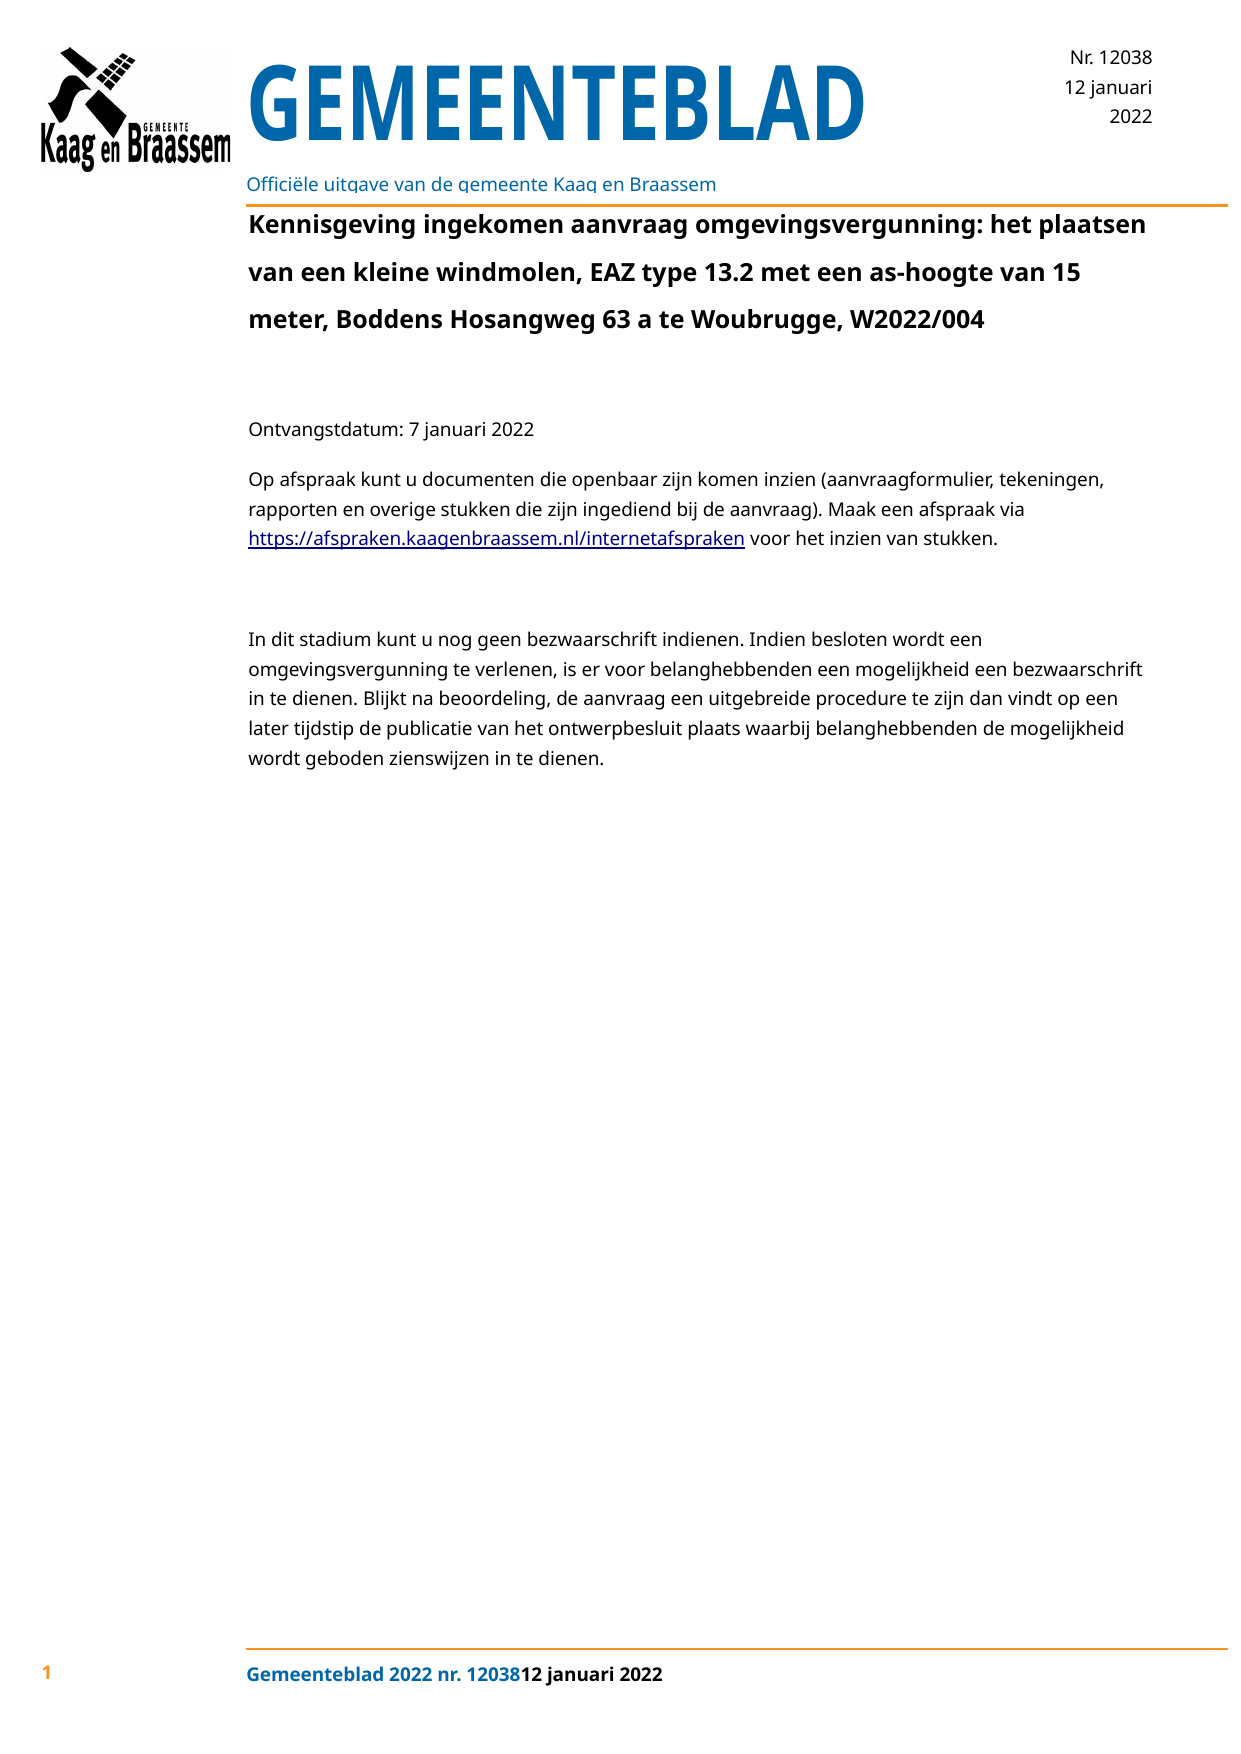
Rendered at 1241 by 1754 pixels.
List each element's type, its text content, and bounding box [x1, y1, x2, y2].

text Ontvangstdatum: 7 januari 2022 [248, 416, 1152, 442]
picture [41, 47, 231, 172]
text Kennisgeving ingekomen aanvraag omgevingsvergunning: het plaatsen van een kleine windmolen, EAZ type 13.2 met een as-hoogte van 15 meter, Boddens Hosangweg 63 a te Woubrugge, W2022/004 [248, 207, 1152, 336]
text Op afspraak kunt u documenten die openbaar zijn komen inzien (aanvraagformulier, tekeningen, rapporten en overige stukken die zijn ingediend bij de aanvraag). Maak een afspraak via https://afspraken.kaagenbraassem.nl/internetafspraken voor het inzien van stukken. [248, 466, 1152, 551]
text In dit stadium kunt u nog geen bezwaarschrift indienen. Indien besloten wordt een omgevingsvergunning te verlenen, is er voor belanghebbenden een mogelijkheid een bezwaarschrift in te dienen. Blijkt na beoordeling, de aanvraag een uitgebreide procedure te zijn dan vindt op een later tijdstip de publicatie van het ontwerpbesluit plaats waarbij belanghebbenden de mogelijkheid wordt geboden zienswijzen in te dienen. [248, 626, 1152, 770]
